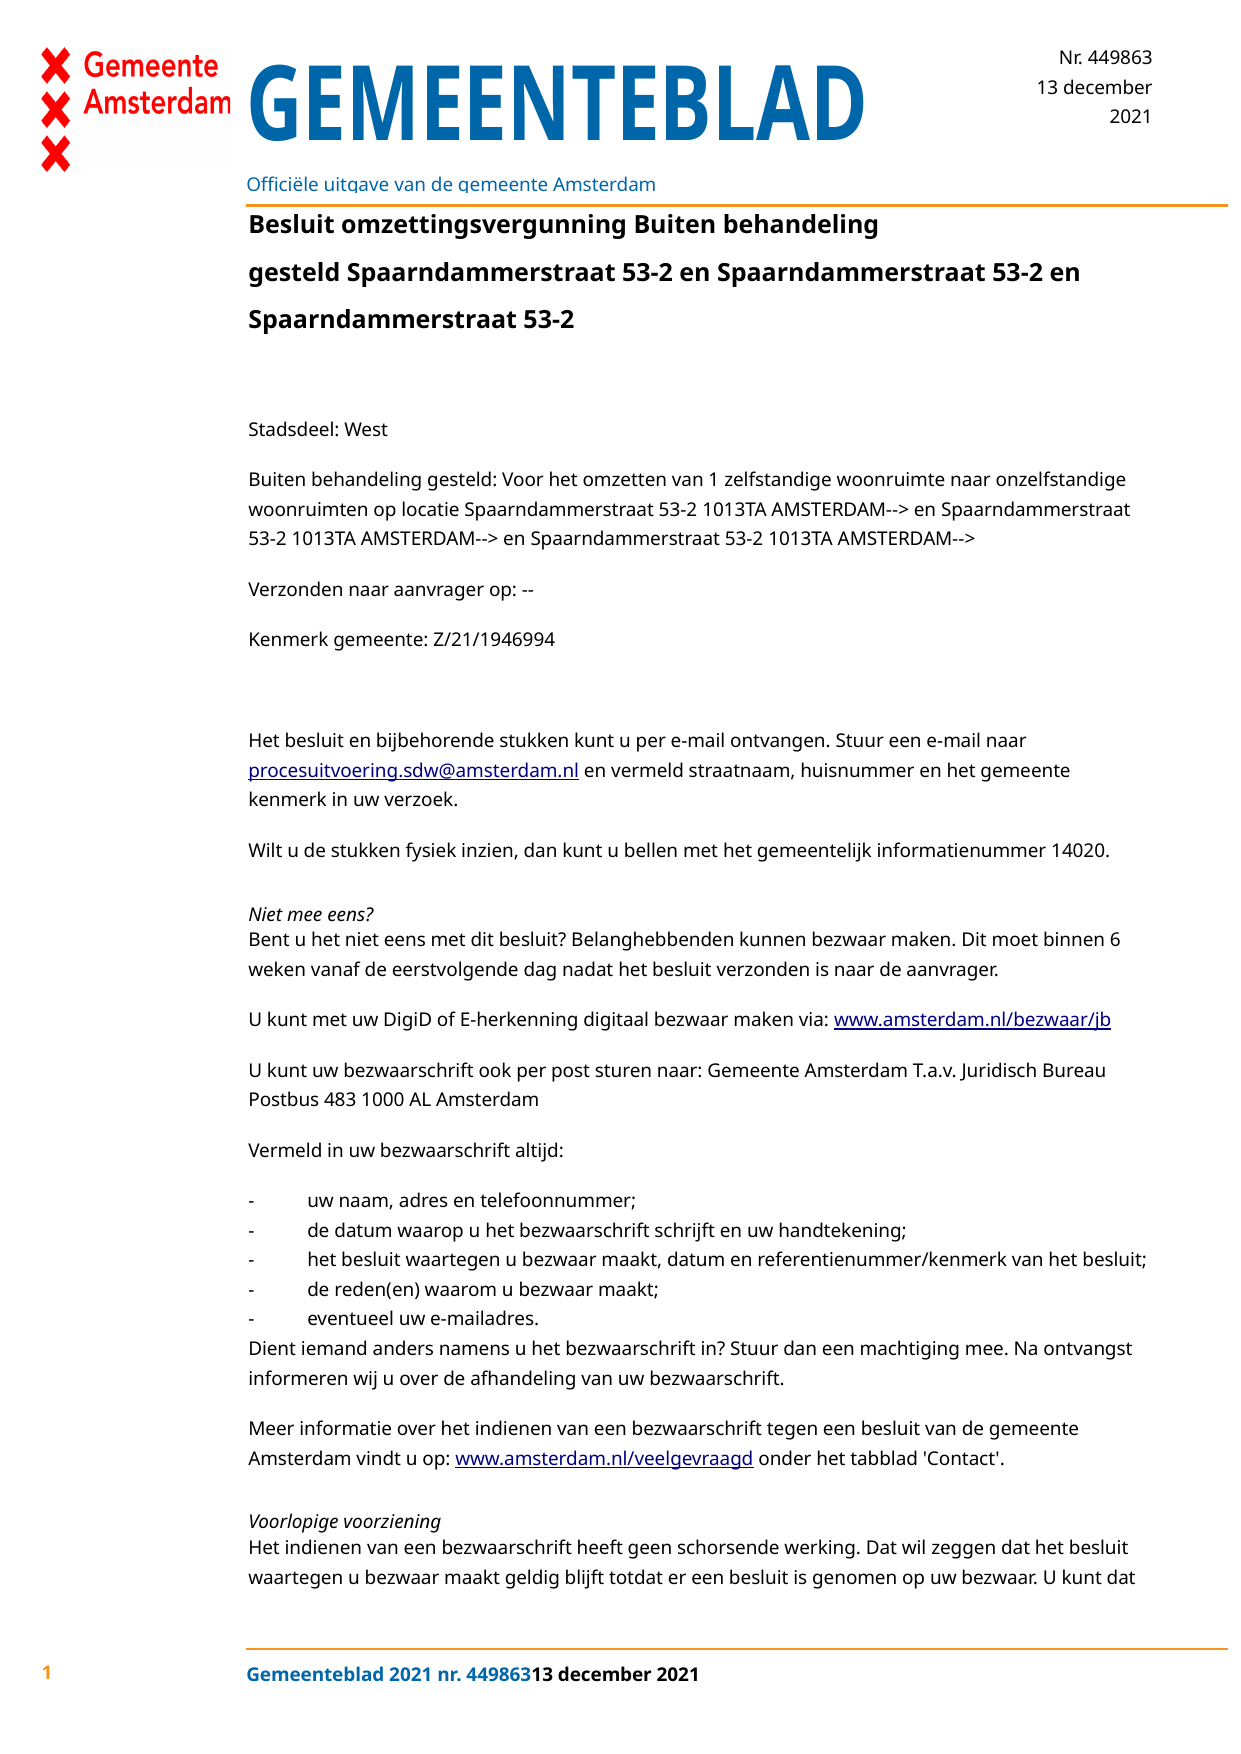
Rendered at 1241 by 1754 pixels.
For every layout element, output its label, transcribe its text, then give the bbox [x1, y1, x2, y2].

list de datum waarop u het bezwaarschrift schrijft en uw handtekening; [248, 1217, 1152, 1243]
text Vermeld in uw bezwaarschrift altijd: [248, 1137, 1152, 1163]
text Verzonden naar aanvrager op: -- [248, 576, 1152, 602]
list de reden(en) waarom u bezwaar maakt; [248, 1276, 1152, 1302]
text Besluit omzettingsvergunning Buiten behandeling gesteld Spaarndammerstraat 53-2 en Spaarndammerstraat 53-2 en Spaarndammerstraat 53-2 [248, 207, 1152, 336]
text Het besluit en bijbehorende stukken kunt u per e-mail ontvangen. Stuur een e-mail naar procesuitvoering.sdw@amsterdam.nl en vermeld straatnaam, huisnummer en het gemeente kenmerk in uw verzoek. [248, 727, 1152, 812]
text U kunt uw bezwaarschrift ook per post sturen naar: Gemeente Amsterdam T.a.v. Juridisch Bureau Postbus 483 1000 AL Amsterdam [248, 1057, 1152, 1112]
text Bent u het niet eens met dit besluit? Belanghebbenden kunnen bezwaar maken. Dit moet binnen 6 weken vanaf de eerstvolgende dag nadat het besluit verzonden is naar de aanvrager. [248, 926, 1152, 982]
list eventueel uw e-mailadres. [248, 1306, 1152, 1331]
picture [41, 47, 231, 172]
list uw naam, adres en telefoonnummer; [248, 1187, 1152, 1213]
text U kunt met uw DigiD of E-herkenning digitaal bezwaar maken via: www.amsterdam.nl/bezwaar/jb [248, 1006, 1152, 1032]
text Buiten behandeling gesteld: Voor het omzetten van 1 zelfstandige woonruimte naar onzelfstandige woonruimten op locatie Spaarndammerstraat 53-2 1013TA AMSTERDAM--> en Spaarndammerstraat 53-2 1013TA AMSTERDAM--> en Spaarndammerstraat 53-2 1013TA AMSTERDAM--> [248, 466, 1152, 551]
text Het indienen van een bezwaarschrift heeft geen schorsende werking. Dat wil zeggen dat het besluit waartegen u bezwaar maakt geldig blijft totdat er een besluit is genomen op uw bezwaar. U kunt dat [248, 1534, 1152, 1590]
text Dient iemand anders namens u het bezwaarschrift in? Stuur dan een machtiging mee. Na ontvangst informeren wij u over de afhandeling van uw bezwaarschrift. [248, 1335, 1152, 1391]
text Stadsdeel: West [248, 416, 1152, 442]
text Wilt u de stukken fysiek inzien, dan kunt u bellen met het gemeentelijk informatienummer 14020. [248, 837, 1152, 862]
list het besluit waartegen u bezwaar maakt, datum en referentienummer/kenmerk van het besluit; [248, 1246, 1152, 1272]
text Kenmerk gemeente: Z/21/1946994 [248, 626, 1152, 652]
text Voorlopige voorziening [248, 1509, 1152, 1534]
text Meer informatie over het indienen van een bezwaarschrift tegen een besluit van de gemeente Amsterdam vindt u op: www.amsterdam.nl/veelgevraagd onder het tabblad 'Contact'. [248, 1415, 1152, 1471]
text Niet mee eens? [248, 901, 1152, 926]
